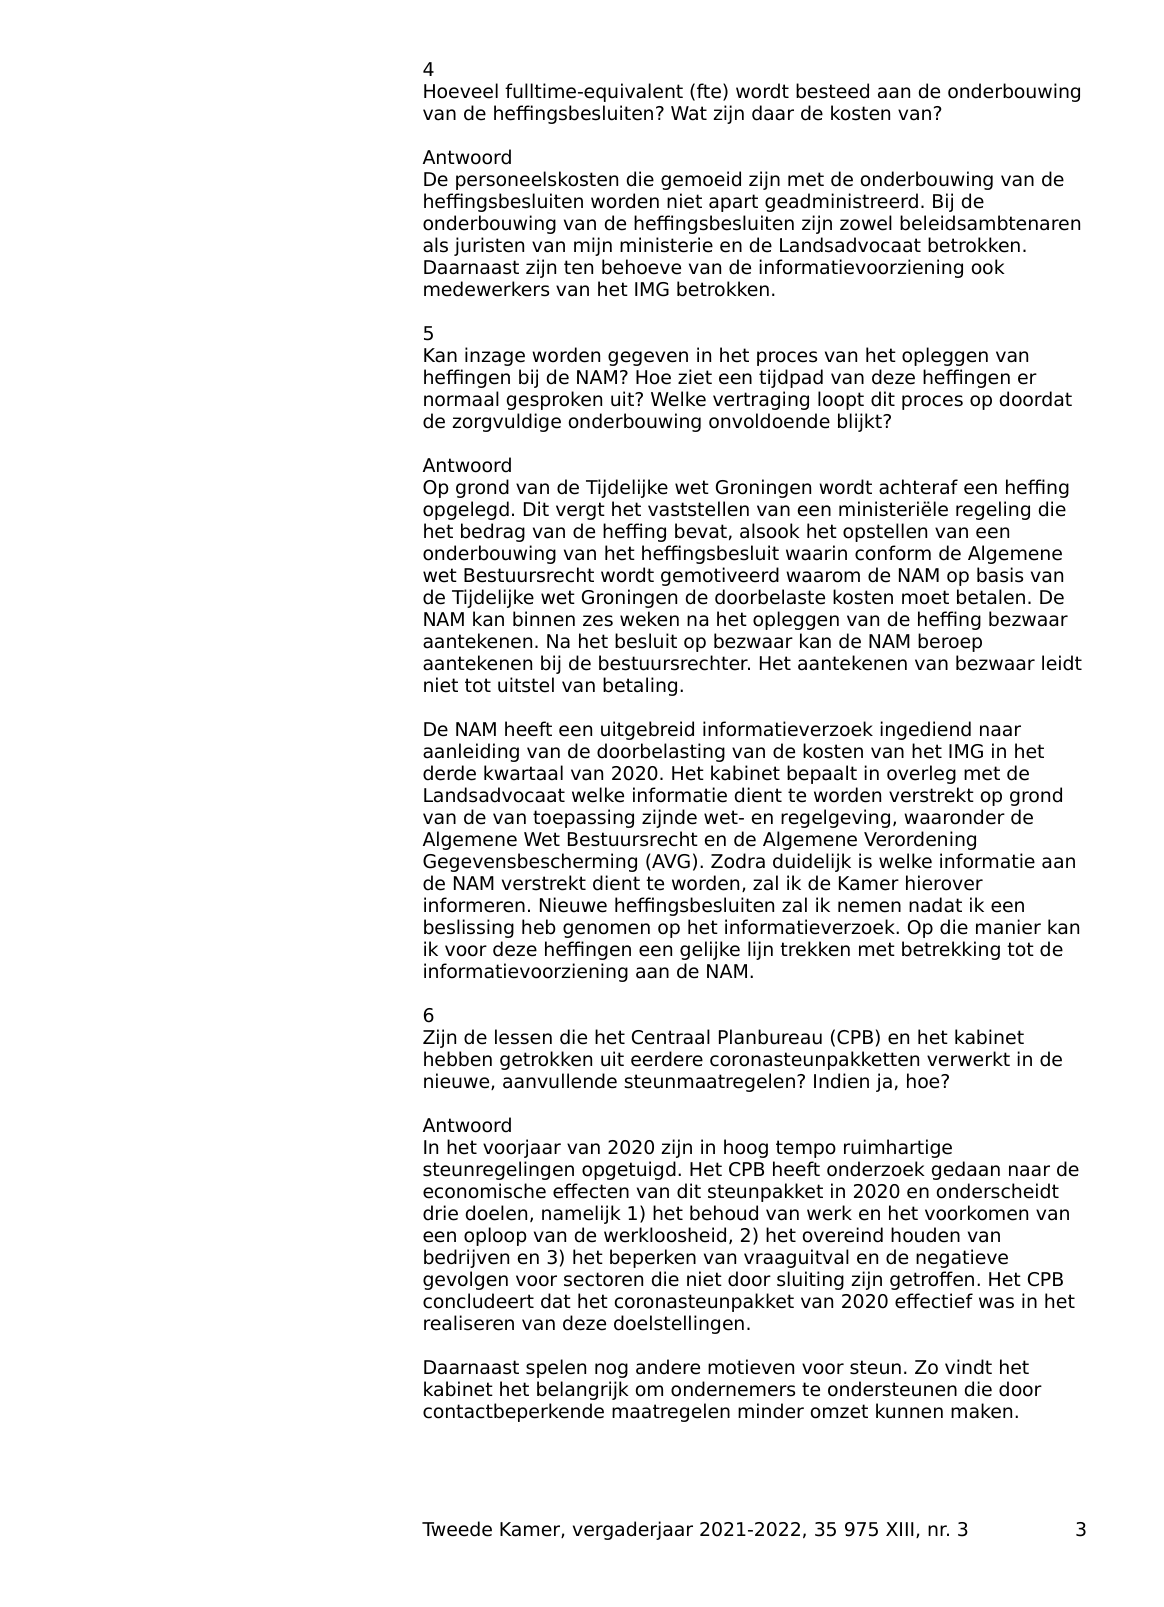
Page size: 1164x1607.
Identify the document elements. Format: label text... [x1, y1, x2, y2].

text De personeelskosten die gemoeid zijn met de onderbouwing van de heffingsbesluiten worden niet apart geadministreerd. Bij de onderbouwing van de heffingsbesluiten zijn zowel beleidsambtenaren als juristen van mijn ministerie en de Landsadvocaat betrokken. Daarnaast zijn ten behoeve van de informatievoorziening ook medewerkers van het IMG betrokken. [422, 169, 1087, 301]
text 6 [422, 1005, 1087, 1027]
text Antwoord [422, 147, 1087, 169]
text In het voorjaar van 2020 zijn in hoog tempo ruimhartige steunregelingen opgetuigd. Het CPB heeft onderzoek gedaan naar de economische effecten van dit steunpakket in 2020 en onderscheidt drie doelen, namelijk 1) het behoud van werk en het voorkomen van een oploop van de werkloosheid, 2) het overeind houden van bedrijven en 3) het beperken van vraaguitval en de negatieve gevolgen voor sectoren die niet door sluiting zijn getroffen. Het CPB concludeert dat het coronasteunpakket van 2020 effectief was in het realiseren van deze doelstellingen. [422, 1137, 1087, 1335]
text Antwoord [422, 1115, 1087, 1137]
text Op grond van de Tijdelijke wet Groningen wordt achteraf een heffing opgelegd. Dit vergt het vaststellen van een ministeriële regeling die het bedrag van de heffing bevat, alsook het opstellen van een onderbouwing van het heffingsbesluit waarin conform de Algemene wet Bestuursrecht wordt gemotiveerd waarom de NAM op basis van de Tijdelijke wet Groningen de doorbelaste kosten moet betalen. De NAM kan binnen zes weken na het opleggen van de heffing bezwaar aantekenen. Na het besluit op bezwaar kan de NAM beroep aantekenen bij de bestuursrechter. Het aantekenen van bezwaar leidt niet tot uitstel van betaling. [422, 477, 1087, 697]
text Hoeveel fulltime-equivalent (fte) wordt besteed aan de onderbouwing van de heffingsbesluiten? Wat zijn daar de kosten van? [422, 81, 1087, 125]
text Kan inzage worden gegeven in het proces van het opleggen van heffingen bij de NAM? Hoe ziet een tijdpad van deze heffingen er normaal gesproken uit? Welke vertraging loopt dit proces op doordat de zorgvuldige onderbouwing onvoldoende blijkt? [422, 345, 1087, 433]
text 4 [422, 59, 1087, 81]
text 5 [422, 323, 1087, 345]
text Antwoord [422, 455, 1087, 477]
text Daarnaast spelen nog andere motieven voor steun. Zo vindt het kabinet het belangrijk om ondernemers te ondersteunen die door contactbeperkende maatregelen minder omzet kunnen maken. [422, 1357, 1087, 1423]
text Zijn de lessen die het Centraal Planbureau (CPB) en het kabinet hebben getrokken uit eerdere coronasteunpakketten verwerkt in de nieuwe, aanvullende steunmaatregelen? Indien ja, hoe? [422, 1027, 1087, 1093]
text De NAM heeft een uitgebreid informatieverzoek ingediend naar aanleiding van de doorbelasting van de kosten van het IMG in het derde kwartaal van 2020. Het kabinet bepaalt in overleg met de Landsadvocaat welke informatie dient te worden verstrekt op grond van de van toepassing zijnde wet- en regelgeving, waaronder de Algemene Wet Bestuursrecht en de Algemene Verordening Gegevensbescherming (AVG). Zodra duidelijk is welke informatie aan de NAM verstrekt dient te worden, zal ik de Kamer hierover informeren. Nieuwe heffingsbesluiten zal ik nemen nadat ik een beslissing heb genomen op het informatieverzoek. Op die manier kan ik voor deze heffingen een gelijke lijn trekken met betrekking tot de informatievoorziening aan de NAM. [422, 719, 1087, 983]
